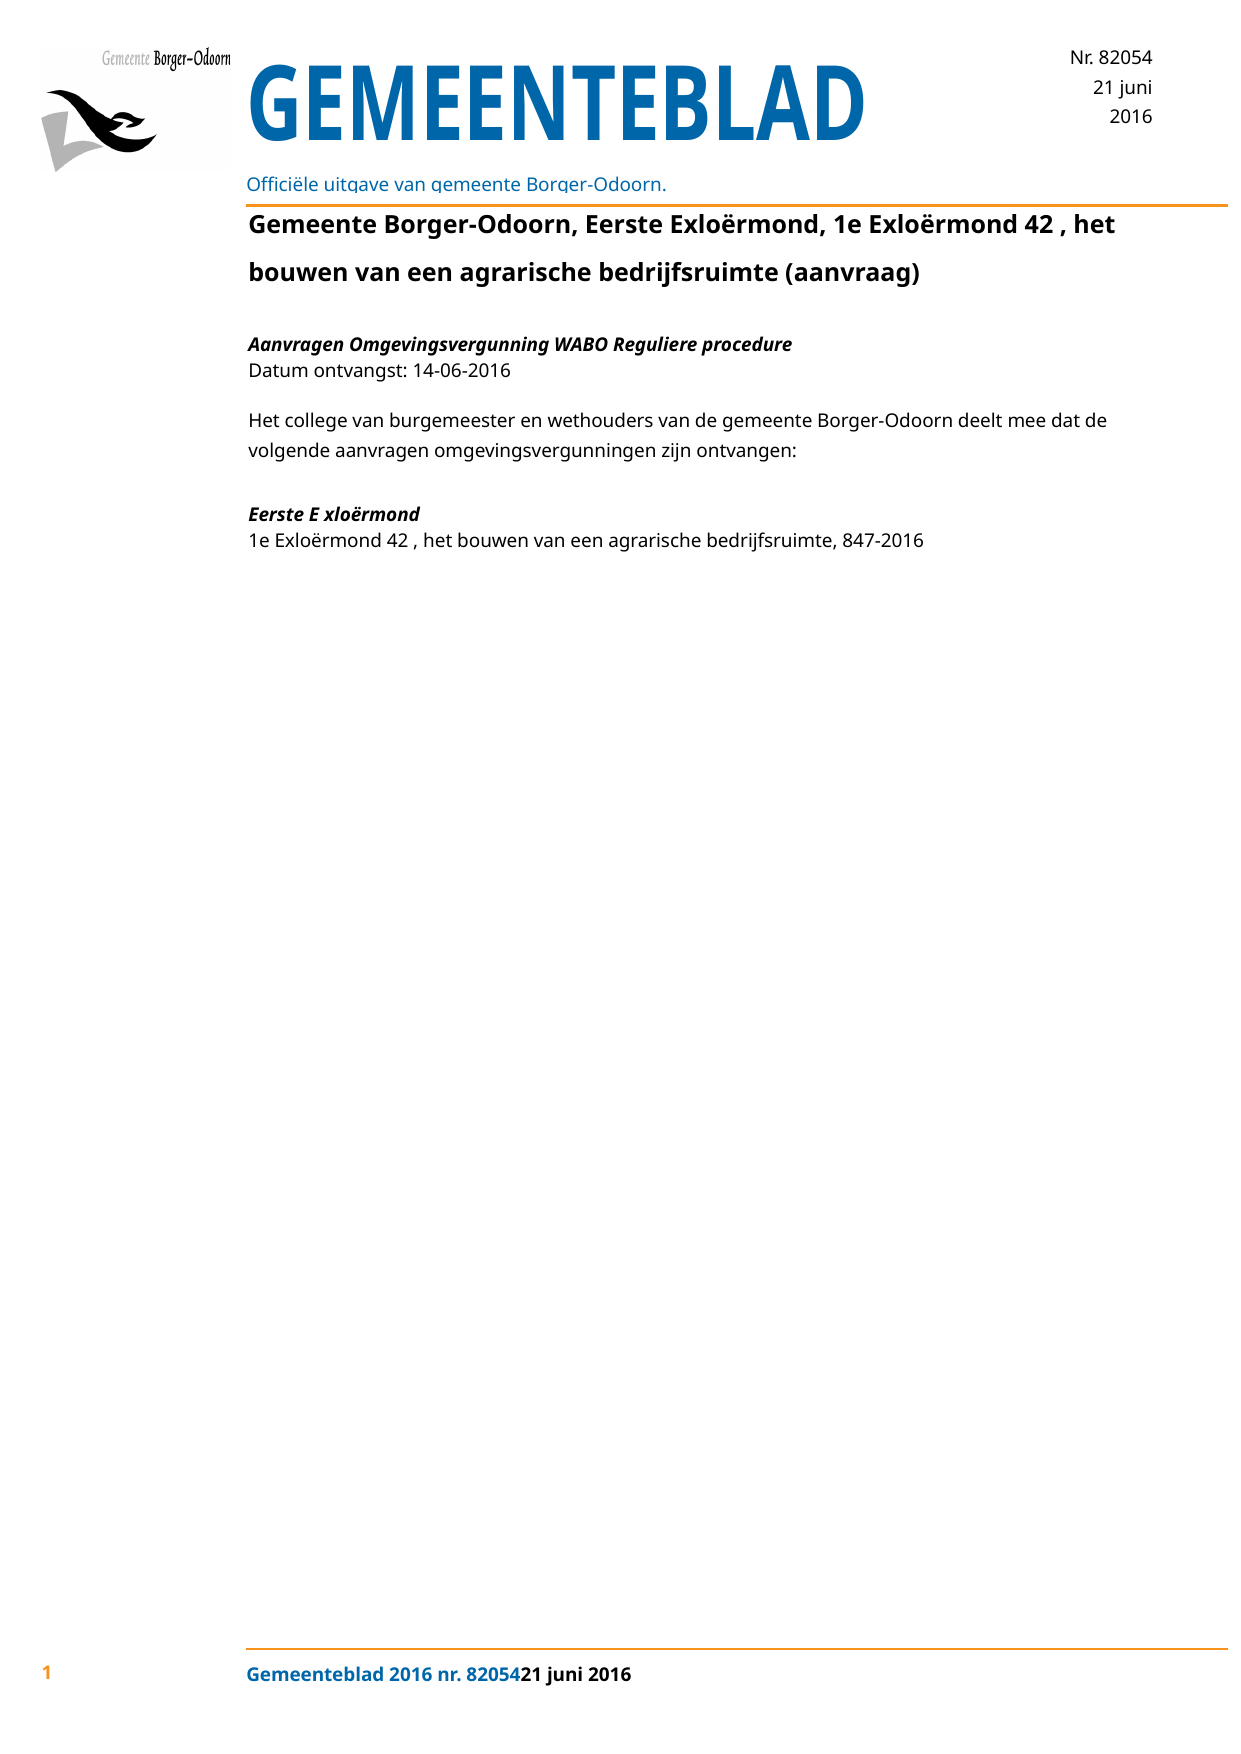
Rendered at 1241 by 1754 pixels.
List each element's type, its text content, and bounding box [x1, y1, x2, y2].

picture [41, 47, 231, 172]
text Eerste E xloërmond [248, 501, 1152, 527]
text Gemeente Borger-Odoorn, Eerste Exloërmond, 1e Exloërmond 42 , het bouwen van een agrarische bedrijfsruimte (aanvraag) [248, 207, 1152, 288]
text Aanvragen Omgevingsvergunning WABO Reguliere procedure [248, 331, 1152, 357]
text 1e Exloërmond 42 , het bouwen van een agrarische bedrijfsruimte, 847-2016 [248, 527, 1152, 553]
text Datum ontvangst: 14-06-2016 [248, 357, 1152, 383]
text Het college van burgemeester en wethouders van de gemeente Borger-Odoorn deelt mee dat de volgende aanvragen omgevingsvergunningen zijn ontvangen: [248, 408, 1152, 463]
